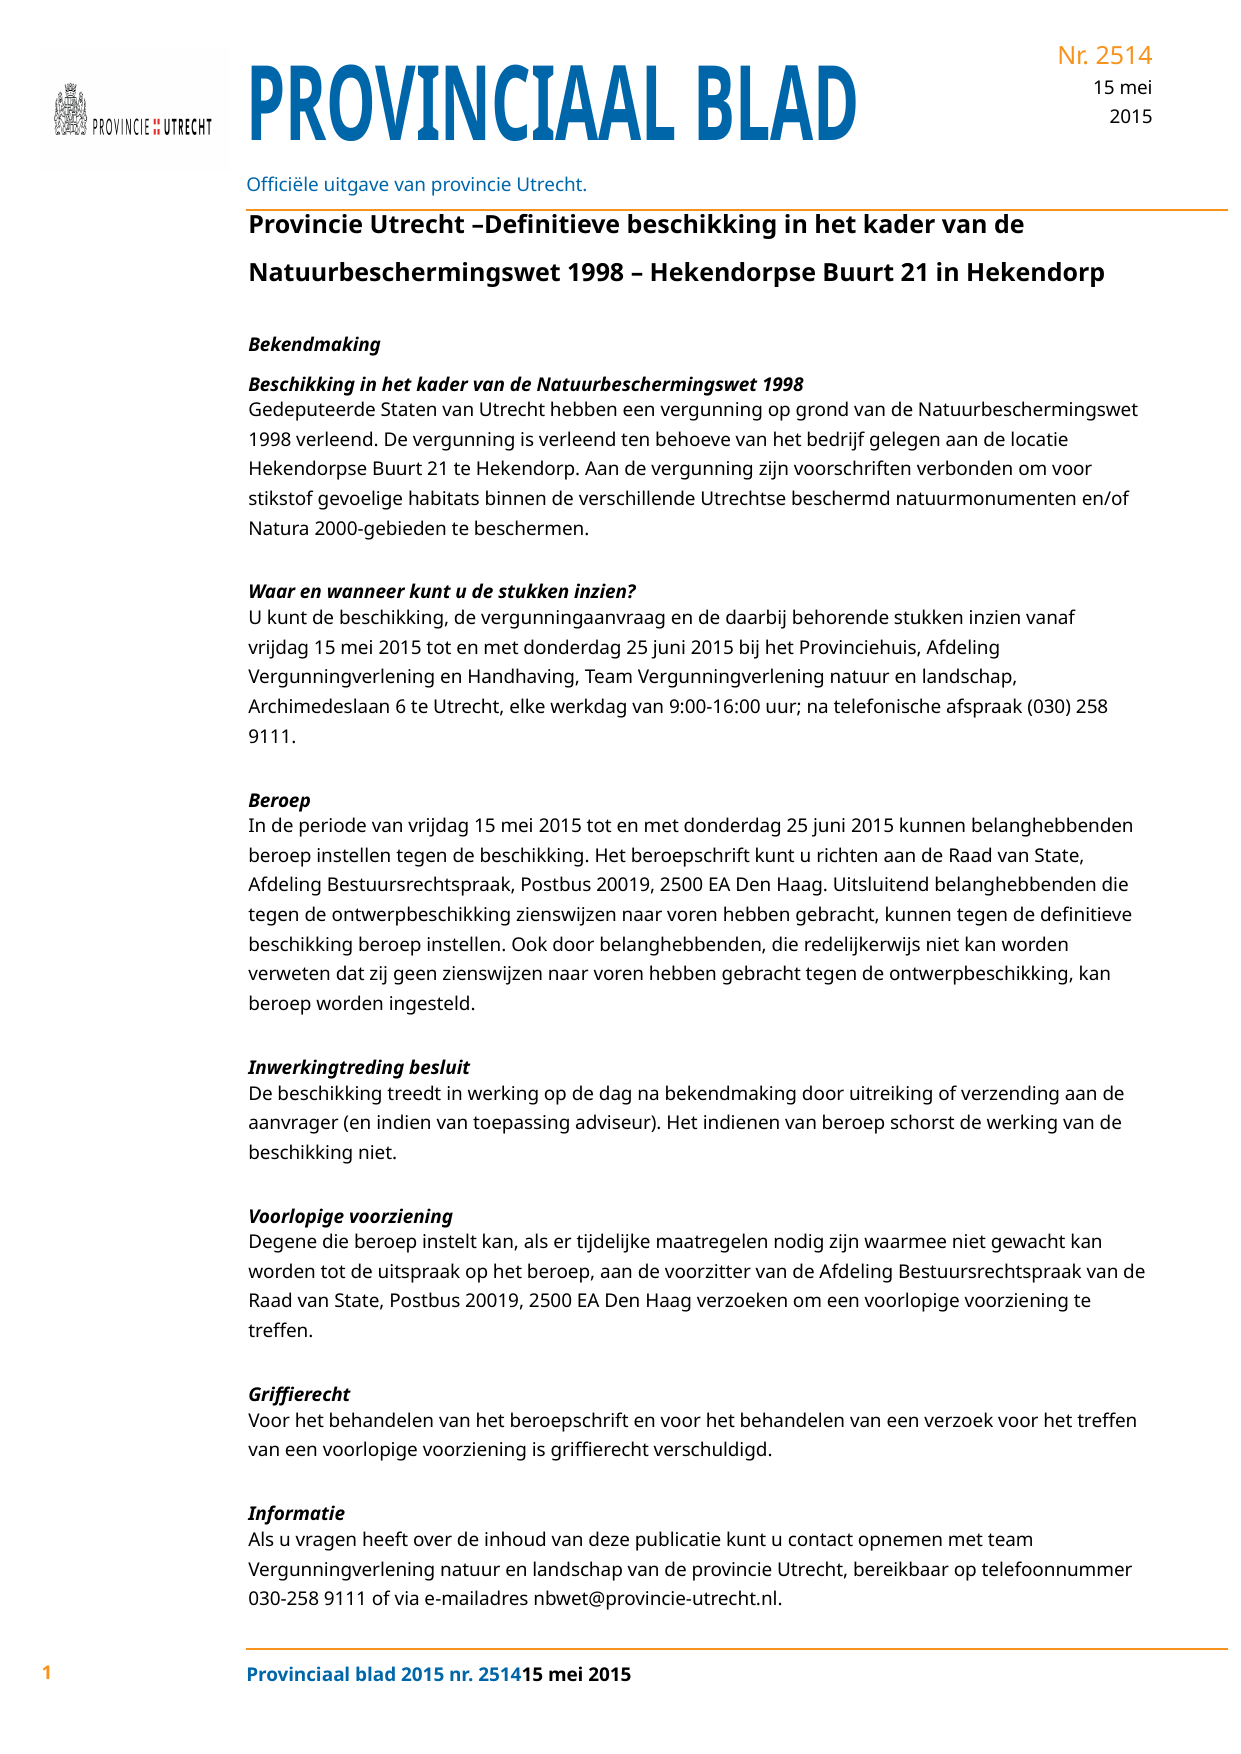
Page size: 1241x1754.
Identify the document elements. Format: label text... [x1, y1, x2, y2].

text Informatie [248, 1501, 1152, 1526]
text Bekendmaking [248, 331, 1152, 357]
text Waar en wanneer kunt u de stukken inzien? [248, 579, 1152, 604]
text Inwerkingtreding besluit [248, 1054, 1152, 1080]
text Als u vragen heeft over de inhoud van deze publicatie kunt u contact opnemen met team Vergunningverlening natuur en landschap van de provincie Utrecht, bereikbaar op telefoonnummer 030-258 9111 of via e-mailadres nbwet@provincie-utrecht.nl. [248, 1526, 1152, 1611]
text Gedeputeerde Staten van Utrecht hebben een vergunning op grond van de Natuurbeschermingswet 1998 verleend. De vergunning is verleend ten behoeve van het bedrijf gelegen aan de locatie Hekendorpse Buurt 21 te Hekendorp. Aan de vergunning zijn voorschriften verbonden om voor stikstof gevoelige habitats binnen de verschillende Utrechtse beschermd natuurmonumenten en/of Natura 2000-gebieden te beschermen. [248, 396, 1152, 541]
text Voor het behandelen van het beroepschrift en voor het behandelen van een verzoek voor het treffen van een voorlopige voorziening is griffierecht verschuldigd. [248, 1407, 1152, 1462]
text Degene die beroep instelt kan, als er tijdelijke maatregelen nodig zijn waarmee niet gewacht kan worden tot de uitspraak op het beroep, aan de voorzitter van de Afdeling Bestuursrechtspraak van de Raad van State, Postbus 20019, 2500 EA Den Haag verzoeken om een voorlopige voorziening te treffen. [248, 1228, 1152, 1343]
text U kunt de beschikking, de vergunningaanvraag en de daarbij behorende stukken inzien vanaf vrijdag 15 mei 2015 tot en met donderdag 25 juni 2015 bij het Provinciehuis, Afdeling Vergunningverlening en Handhaving, Team Vergunningverlening natuur en landschap, Archimedeslaan 6 te Utrecht, elke werkdag van 9:00-16:00 uur; na telefonische afspraak (030) 258 9111. [248, 604, 1152, 748]
picture [41, 47, 231, 172]
text Provincie Utrecht –Definitieve beschikking in het kader van de Natuurbeschermingswet 1998 – Hekendorpse Buurt 21 in Hekendorp [248, 211, 1152, 288]
text Voorlopige voorziening [248, 1203, 1152, 1228]
text Beroep [248, 787, 1152, 812]
text In de periode van vrijdag 15 mei 2015 tot en met donderdag 25 juni 2015 kunnen belanghebbenden beroep instellen tegen de beschikking. Het beroepschrift kunt u richten aan de Raad van State, Afdeling Bestuursrechtspraak, Postbus 20019, 2500 EA Den Haag. Uitsluitend belanghebbenden die tegen de ontwerpbeschikking zienswijzen naar voren hebben gebracht, kunnen tegen de definitieve beschikking beroep instellen. Ook door belanghebbenden, die redelijkerwijs niet kan worden verweten dat zij geen zienswijzen naar voren hebben gebracht tegen de ontwerpbeschikking, kan beroep worden ingesteld. [248, 812, 1152, 1016]
text Beschikking in het kader van de Natuurbeschermingswet 1998 [248, 371, 1152, 396]
text Griffierecht [248, 1381, 1152, 1407]
text De beschikking treedt in werking op de dag na bekendmaking door uitreiking of verzending aan de aanvrager (en indien van toepassing adviseur). Het indienen van beroep schorst de werking van de beschikking niet. [248, 1080, 1152, 1164]
